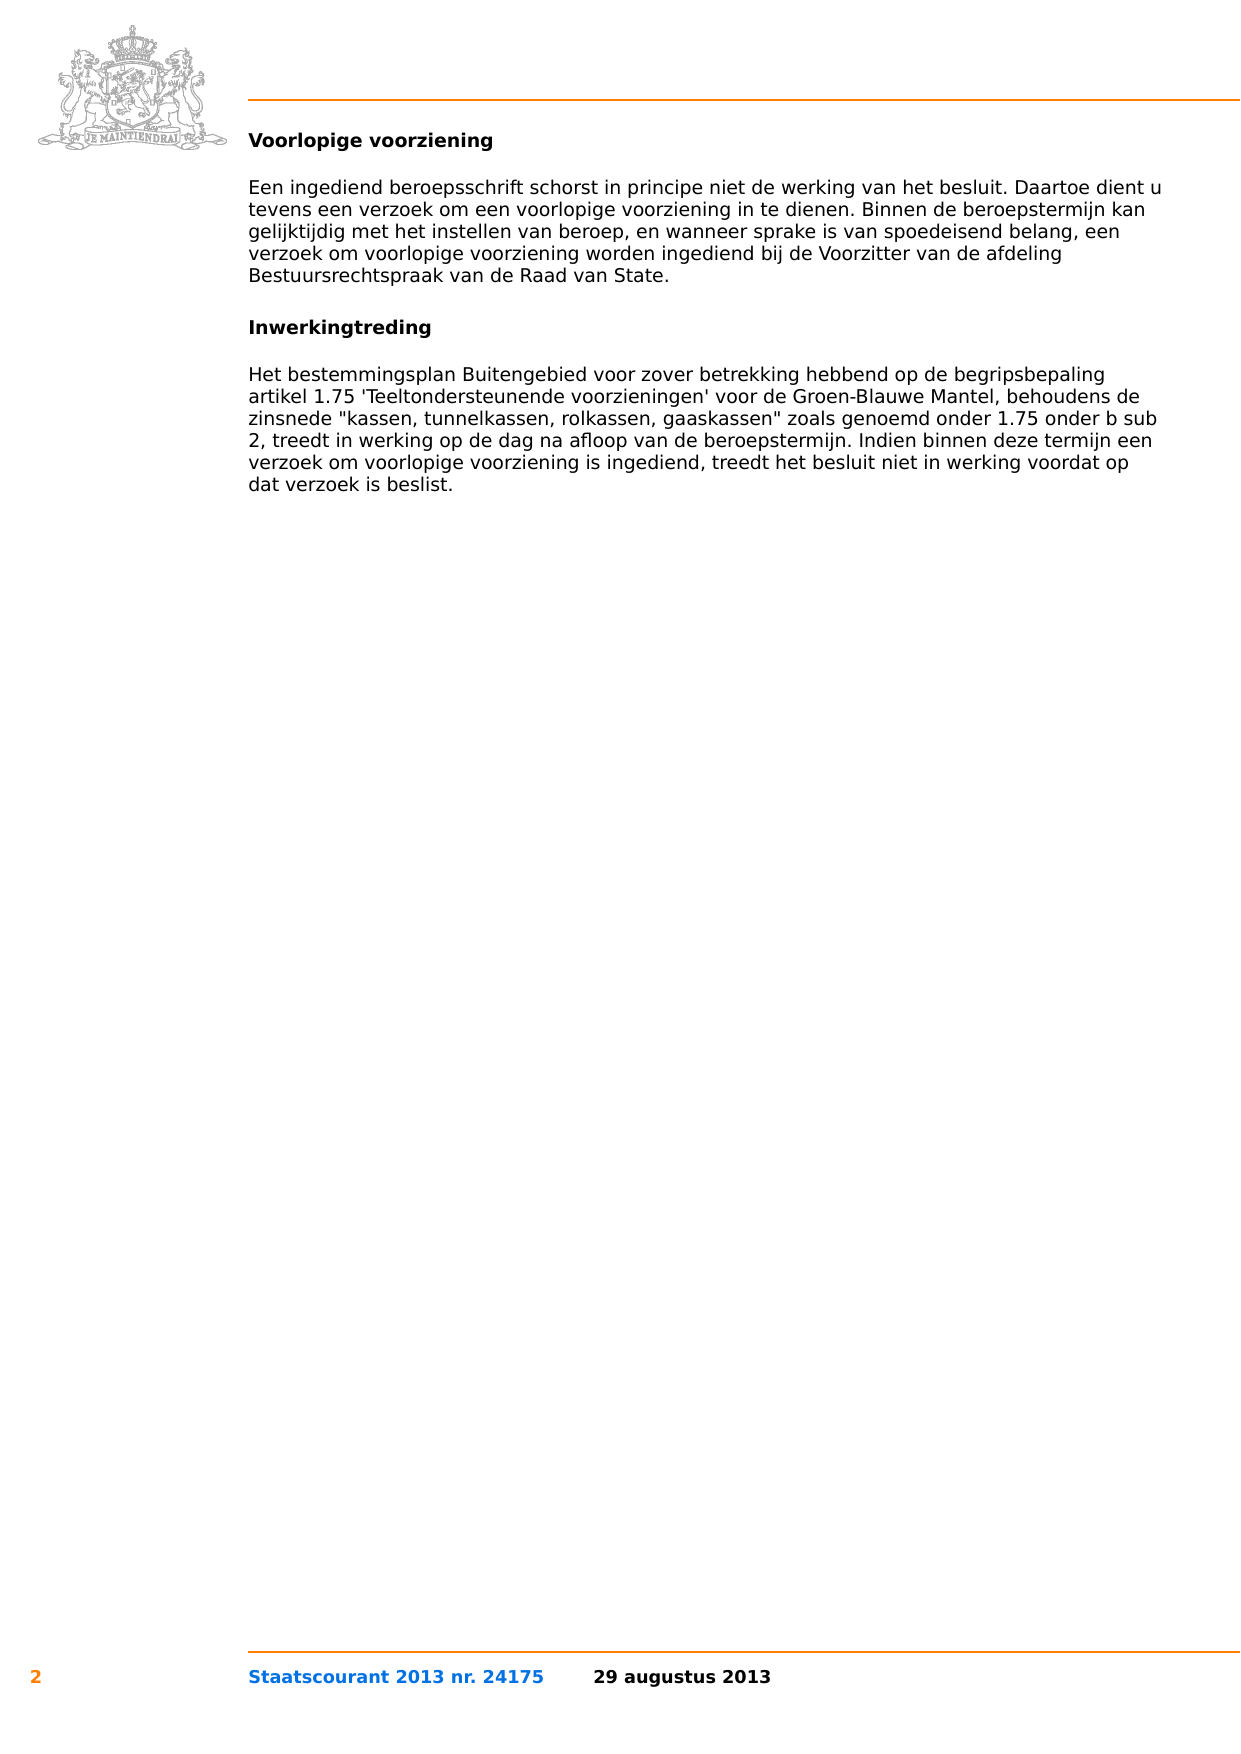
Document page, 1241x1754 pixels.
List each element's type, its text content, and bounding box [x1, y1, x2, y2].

picture [38, 25, 227, 150]
subtitle Voorlopige voorziening [248, 130, 1163, 152]
text Het bestemmingsplan Buitengebied voor zover betrekking hebbend op de begripsbepaling artikel 1.75 'Teeltondersteunende voorzieningen' voor de Groen-Blauwe Mantel, behoudens de zinsnede "kassen, tunnelkassen, rolkassen, gaaskassen" zoals genoemd onder 1.75 onder b sub 2, treedt in werking op de dag na afloop van de beroepstermijn. Indien binnen deze termijn een verzoek om voorlopige voorziening is ingediend, treedt het besluit niet in werking voordat op dat verzoek is beslist. [248, 364, 1163, 496]
text Een ingediend beroepsschrift schorst in principe niet de werking van het besluit. Daartoe dient u tevens een verzoek om een voorlopige voorziening in te dienen. Binnen de beroepstermijn kan gelijktijdig met het instellen van beroep, en wanneer sprake is van spoedeisend belang, een verzoek om voorlopige voorziening worden ingediend bij de Voorzitter van de afdeling Bestuursrechtspraak van de Raad van State. [248, 177, 1163, 287]
subtitle Inwerkingtreding [248, 317, 1163, 339]
